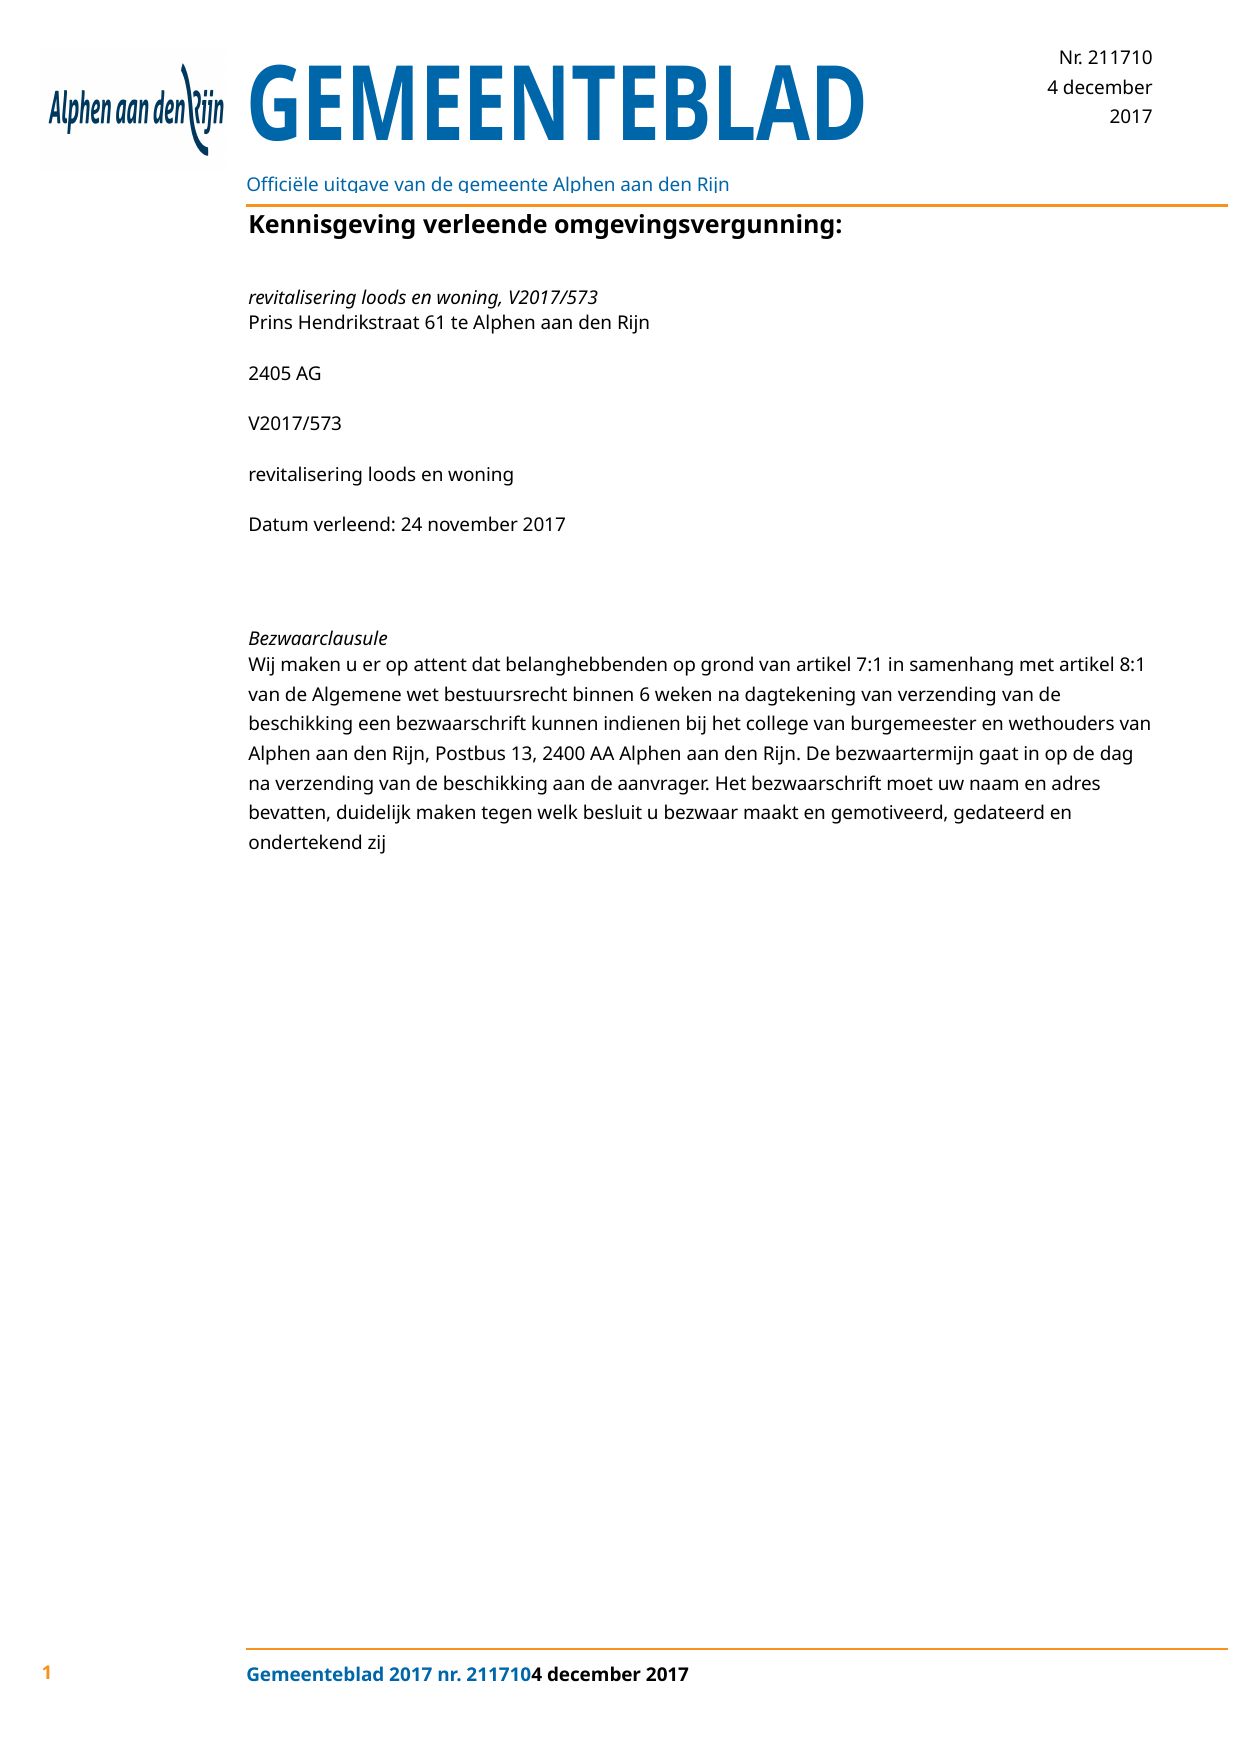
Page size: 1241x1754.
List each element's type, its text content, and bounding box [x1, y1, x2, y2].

text revitalisering loods en woning, V2017/573 [248, 284, 1152, 309]
text Prins Hendrikstraat 61 te Alphen aan den Rijn [248, 309, 1152, 335]
picture [41, 47, 231, 172]
text revitalisering loods en woning [248, 461, 1152, 487]
text Bezwaarclausule [248, 626, 1152, 651]
text Kennisgeving verleende omgevingsvergunning: [248, 207, 1152, 241]
text V2017/573 [248, 410, 1152, 436]
text 2405 AG [248, 360, 1152, 386]
text Wij maken u er op attent dat belanghebbenden op grond van artikel 7:1 in samenhang met artikel 8:1 van de Algemene wet bestuursrecht binnen 6 weken na dagtekening van verzending van de beschikking een bezwaarschrift kunnen indienen bij het college van burgemeester en wethouders van Alphen aan den Rijn, Postbus 13, 2400 AA Alphen aan den Rijn. De bezwaartermijn gaat in op de dag na verzending van de beschikking aan de aanvrager. Het bezwaarschrift moet uw naam en adres bevatten, duidelijk maken tegen welk besluit u bezwaar maakt en gemotiveerd, gedateerd en ondertekend zij [248, 651, 1152, 854]
text Datum verleend: 24 november 2017 [248, 511, 1152, 537]
